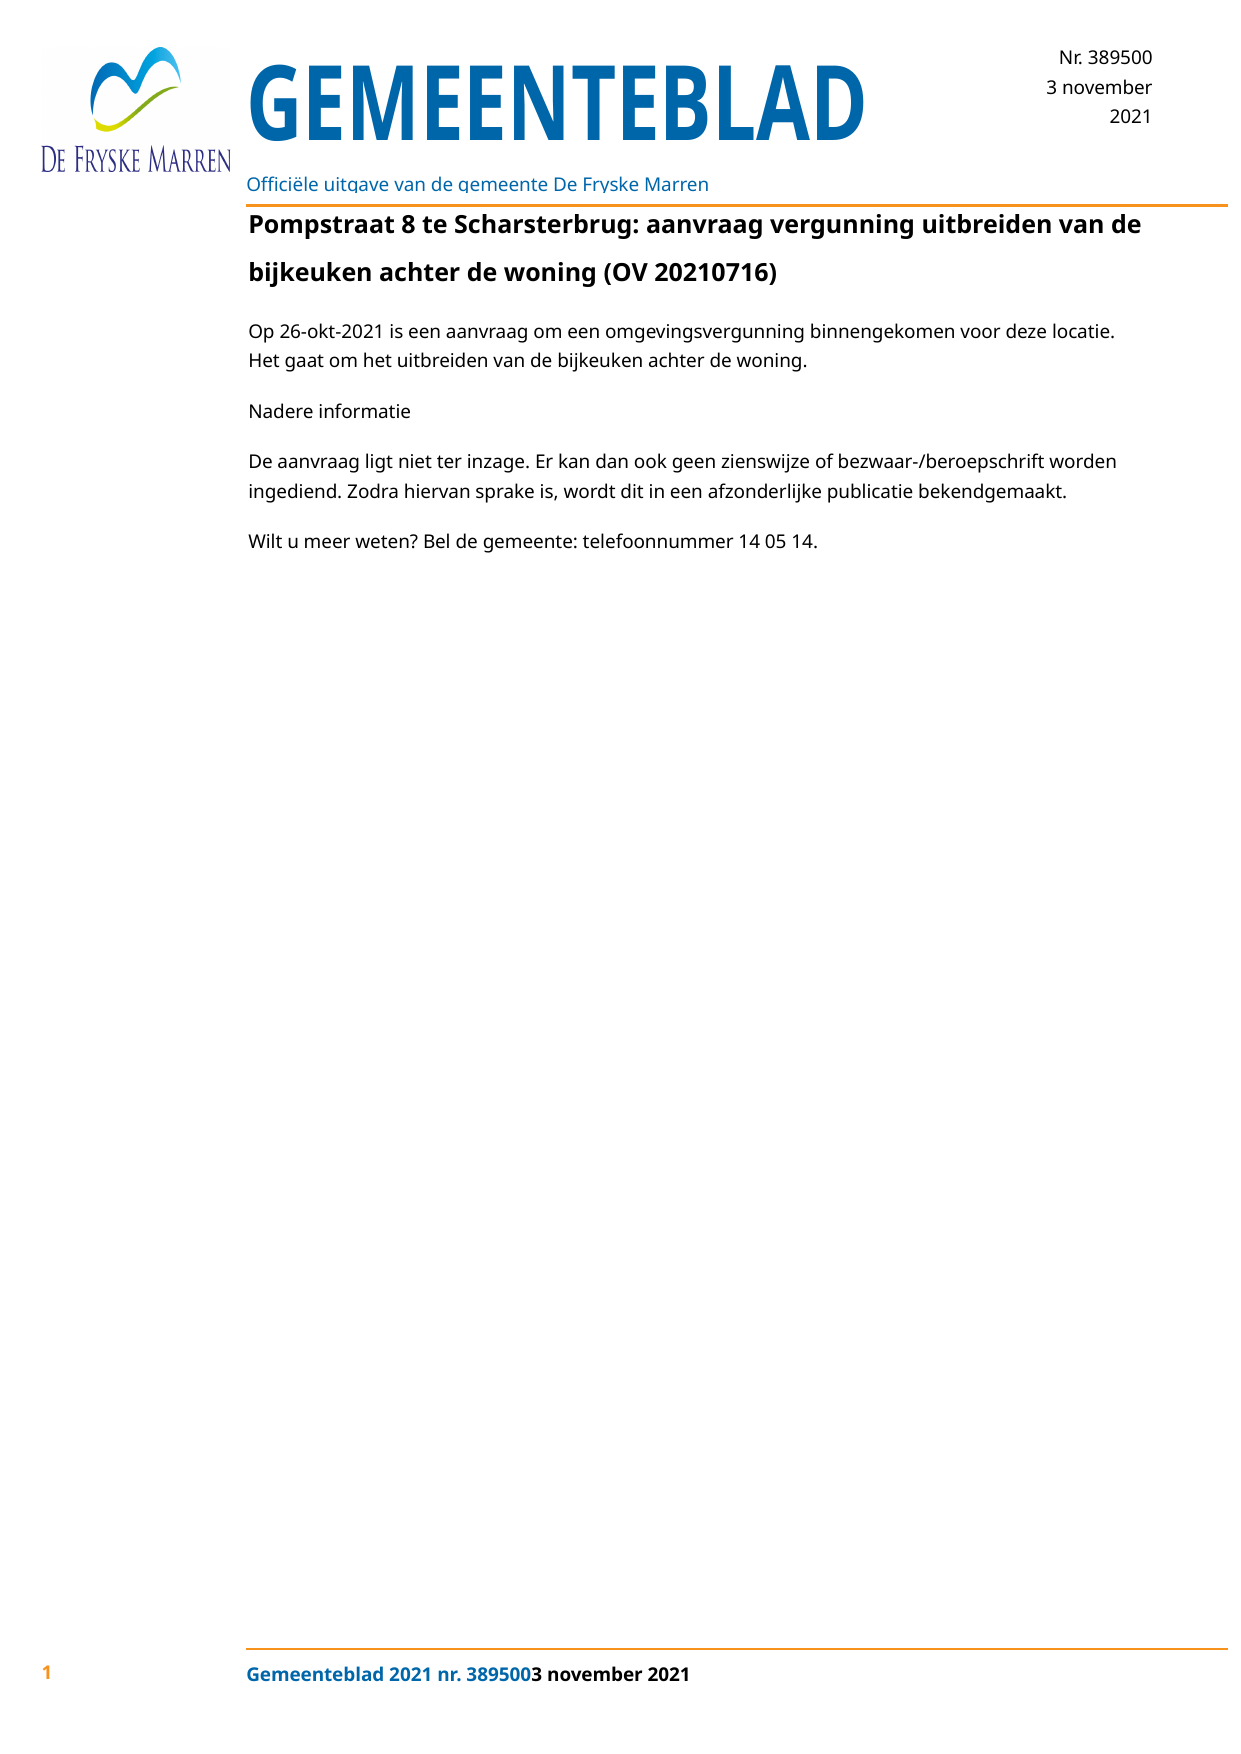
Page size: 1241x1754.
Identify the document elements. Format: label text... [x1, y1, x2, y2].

text Wilt u meer weten? Bel de gemeente: telefoonnummer 14 05 14. [248, 528, 1152, 554]
text De aanvraag ligt niet ter inzage. Er kan dan ook geen zienswijze of bezwaar-/beroepschrift worden ingediend. Zodra hiervan sprake is, wordt dit in een afzonderlijke publicatie bekendgemaakt. [248, 448, 1152, 504]
picture [41, 47, 231, 172]
text Pompstraat 8 te Scharsterbrug: aanvraag vergunning uitbreiden van de bijkeuken achter de woning (OV 20210716) [248, 207, 1152, 288]
text Op 26-okt-2021 is een aanvraag om een omgevingsvergunning binnengekomen voor deze locatie. Het gaat om het uitbreiden van de bijkeuken achter de woning. [248, 318, 1152, 373]
text Nadere informatie [248, 398, 1152, 424]
